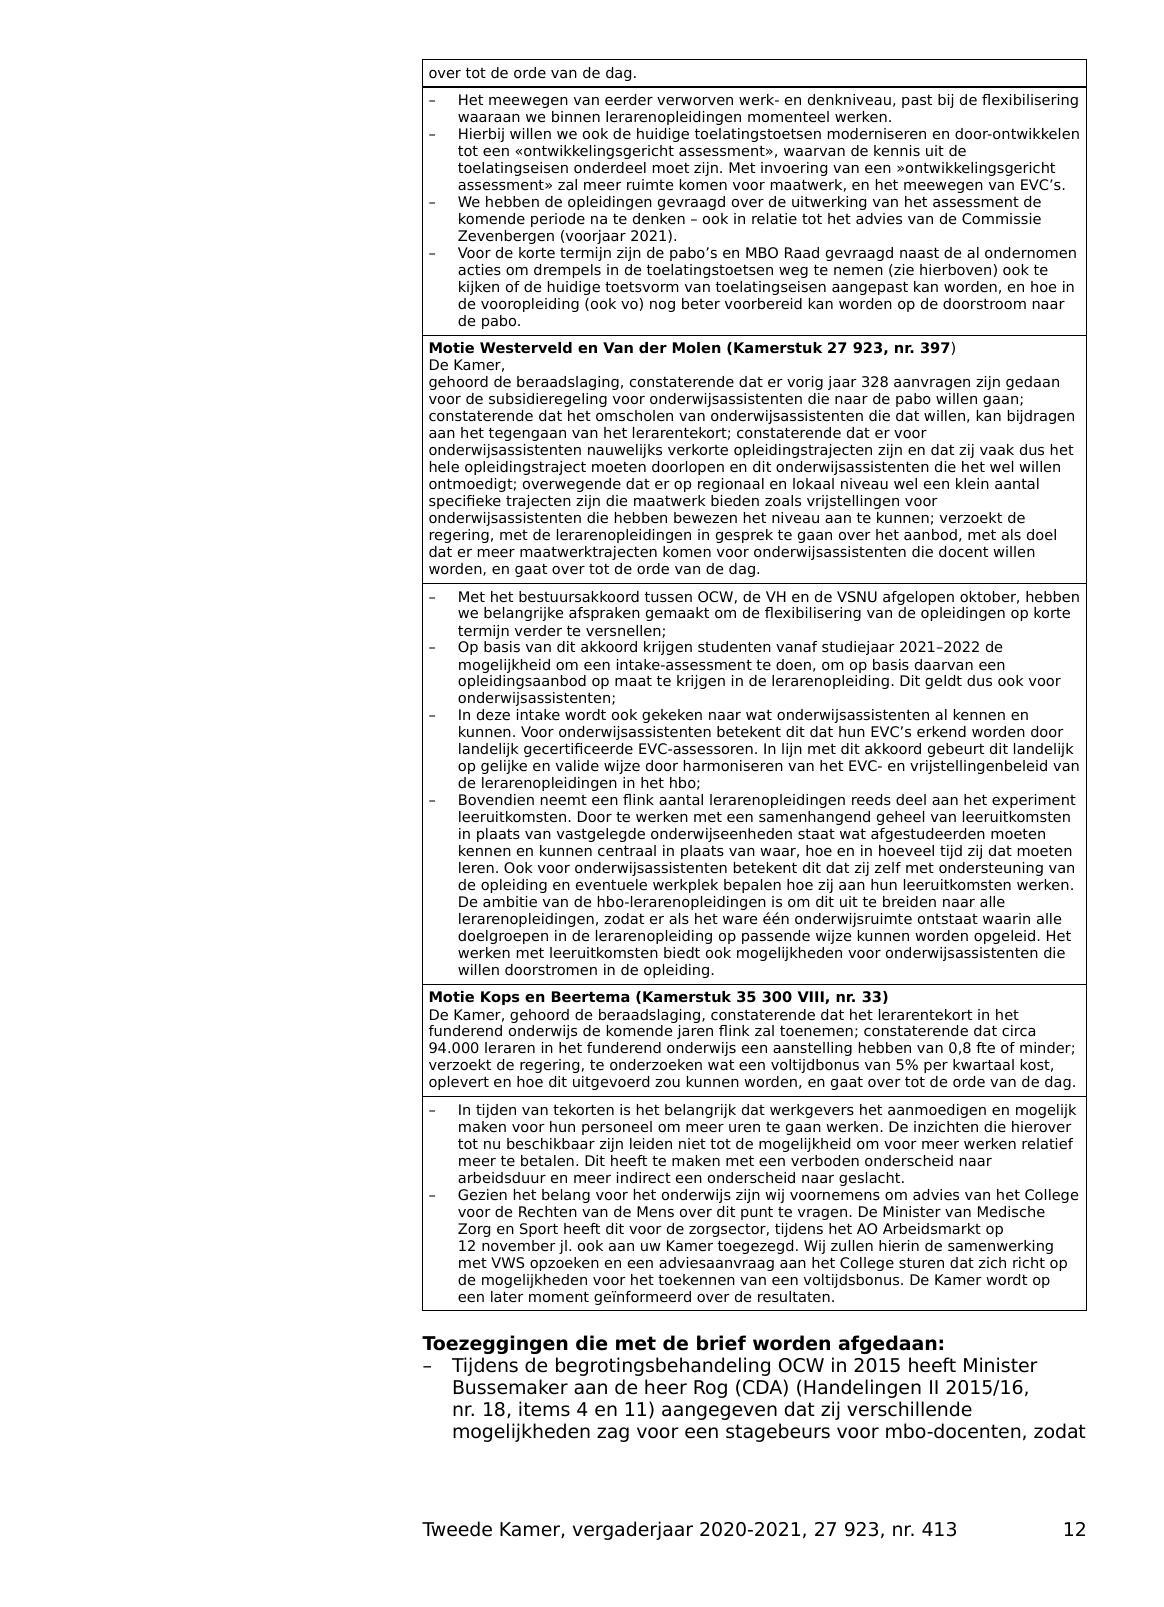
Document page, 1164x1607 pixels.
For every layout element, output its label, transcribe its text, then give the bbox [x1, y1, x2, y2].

table_cell – [423, 1097, 452, 1187]
table_cell – [423, 88, 452, 126]
table_cell Motie Westerveld en Van der Molen (Kamerstuk 27 923, nr. 397) De Kamer, gehoord de beraadslaging, constaterende dat er vorig jaar 328 aanvragen zijn gedaan voor de subsidieregeling voor onderwijsassistenten die naar de pabo willen gaan; constaterende dat het omscholen van onderwijsassistenten die dat willen, kan bijdragen aan het tegengaan van het lerarentekort; constaterende dat er voor onderwijsassistenten nauwelijks verkorte opleidingstrajecten zijn en dat zij vaak dus het hele opleidingstraject moeten doorlopen en dit onderwijsassistenten die het wel willen ontmoedigt; overwegende dat er op regionaal en lokaal niveau wel een klein aantal specifieke trajecten zijn die maatwerk bieden zoals vrijstellingen voor onderwijsassistenten die hebben bewezen het niveau aan te kunnen; verzoekt de regering, met de lerarenopleidingen in gesprek te gaan over het aanbod, met als doel dat er meer maatwerktrajecten komen voor onderwijsassistenten die docent willen worden, en gaat over tot de orde van de dag. [423, 336, 1086, 583]
table_cell Motie Kops en Beertema (Kamerstuk 35 300 VIII, nr. 33) De Kamer, gehoord de beraadslaging, constaterende dat het lerarentekort in het funderend onderwijs de komende jaren flink zal toenemen; constaterende dat circa 94.000 leraren in het funderend onderwijs een aanstelling hebben van 0,8 fte of minder; verzoekt de regering, te onderzoeken wat een voltijdbonus van 5% per kwartaal kost, oplevert en hoe dit uitgevoerd zou kunnen worden, en gaat over tot de orde van de dag. [423, 985, 1086, 1096]
table_cell – [423, 194, 452, 245]
table_cell In deze intake wordt ook gekeken naar wat onderwijsassistenten al kennen en kunnen. Voor onderwijsassistenten betekent dit dat hun EVC’s erkend worden door landelijk gecertificeerde EVC-assessoren. In lijn met dit akkoord gebeurt dit landelijk op gelijke en valide wijze door harmoniseren van het EVC- en vrijstellingenbeleid van de lerarenopleidingen in het hbo; [452, 707, 1086, 792]
table_cell – [423, 584, 452, 639]
table_cell – [423, 1187, 452, 1310]
table_cell over tot de orde van de dag. [423, 60, 1086, 86]
table_cell Met het bestuursakkoord tussen OCW, de VH en de VSNU afgelopen oktober, hebben we belangrijke afspraken gemaakt om de flexibilisering van de opleidingen op korte termijn verder te versnellen; [452, 584, 1086, 639]
table_cell Gezien het belang voor het onderwijs zijn wij voornemens om advies van het College voor de Rechten van de Mens over dit punt te vragen. De Minister van Medische Zorg en Sport heeft dit voor de zorgsector, tijdens het AO Arbeidsmarkt op 12 november jl. ook aan uw Kamer toegezegd. Wij zullen hierin de samenwerking met VWS opzoeken en een adviesaanvraag aan het College sturen dat zich richt op de mogelijkheden voor het toekennen van een voltijdsbonus. De Kamer wordt op een later moment geïnformeerd over de resultaten. [452, 1187, 1086, 1310]
table_cell We hebben de opleidingen gevraagd over de uitwerking van het assessment de komende periode na te denken – ook in relatie tot het advies van de Commissie Zevenbergen (voorjaar 2021). [452, 194, 1086, 245]
table_cell Op basis van dit akkoord krijgen studenten vanaf studiejaar 2021–2022 de mogelijkheid om een intake-assessment te doen, om op basis daarvan een opleidingsaanbod op maat te krijgen in de lerarenopleiding. Dit geldt dus ook voor onderwijsassistenten; [452, 639, 1086, 707]
table_cell Bovendien neemt een flink aantal lerarenopleidingen reeds deel aan het experiment leeruitkomsten. Door te werken met een samenhangend geheel van leeruitkomsten in plaats van vastgelegde onderwijseenheden staat wat afgestudeerden moeten kennen en kunnen centraal in plaats van waar, hoe en in hoeveel tijd zij dat moeten leren. Ook voor onderwijsassistenten betekent dit dat zij zelf met ondersteuning van de opleiding en eventuele werkplek bepalen hoe zij aan hun leeruitkomsten werken. De ambitie van de hbo-lerarenopleidingen is om dit uit te breiden naar alle lerarenopleidingen, zodat er als het ware één onderwijsruimte ontstaat waarin alle doelgroepen in de lerarenopleiding op passende wijze kunnen worden opgeleid. Het werken met leeruitkomsten biedt ook mogelijkheden voor onderwijsassistenten die willen doorstromen in de opleiding. [452, 792, 1086, 984]
table_cell Voor de korte termijn zijn de pabo’s en MBO Raad gevraagd naast de al ondernomen acties om drempels in de toelatingstoetsen weg te nemen (zie hierboven) ook te kijken of de huidige toetsvorm van toelatingseisen aangepast kan worden, en hoe in de vooropleiding (ook vo) nog beter voorbereid kan worden op de doorstroom naar de pabo. [452, 245, 1086, 334]
table_cell – [423, 792, 452, 984]
table_cell In tijden van tekorten is het belangrijk dat werkgevers het aanmoedigen en mogelijk maken voor hun personeel om meer uren te gaan werken. De inzichten die hierover tot nu beschikbaar zijn leiden niet tot de mogelijkheid om voor meer werken relatief meer te betalen. Dit heeft te maken met een verboden onderscheid naar arbeidsduur en meer indirect een onderscheid naar geslacht. [452, 1097, 1086, 1187]
subtitle Toezeggingen die met de brief worden afgedaan: [422, 1333, 1087, 1355]
table_cell – [423, 707, 452, 792]
table_cell Het meewegen van eerder verworven werk- en denkniveau, past bij de flexibilisering waaraan we binnen lerarenopleidingen momenteel werken. [452, 88, 1086, 126]
text – Tijdens de begrotingsbehandeling OCW in 2015 heeft Minister Bussemaker aan de heer Rog (CDA) (Handelingen II 2015/16, nr. 18, items 4 en 11) aangegeven dat zij verschillende mogelijkheden zag voor een stagebeurs voor mbo-docenten, zodat [422, 1355, 1087, 1443]
table_cell – [423, 126, 452, 194]
table_cell – [423, 639, 452, 707]
table_cell Hierbij willen we ook de huidige toelatingstoetsen moderniseren en door-ontwikkelen tot een «ontwikkelingsgericht assessment», waarvan de kennis uit de toelatingseisen onderdeel moet zijn. Met invoering van een »ontwikkelingsgericht assessment» zal meer ruimte komen voor maatwerk, en het meewegen van EVC’s. [452, 126, 1086, 194]
table_cell – [423, 245, 452, 334]
